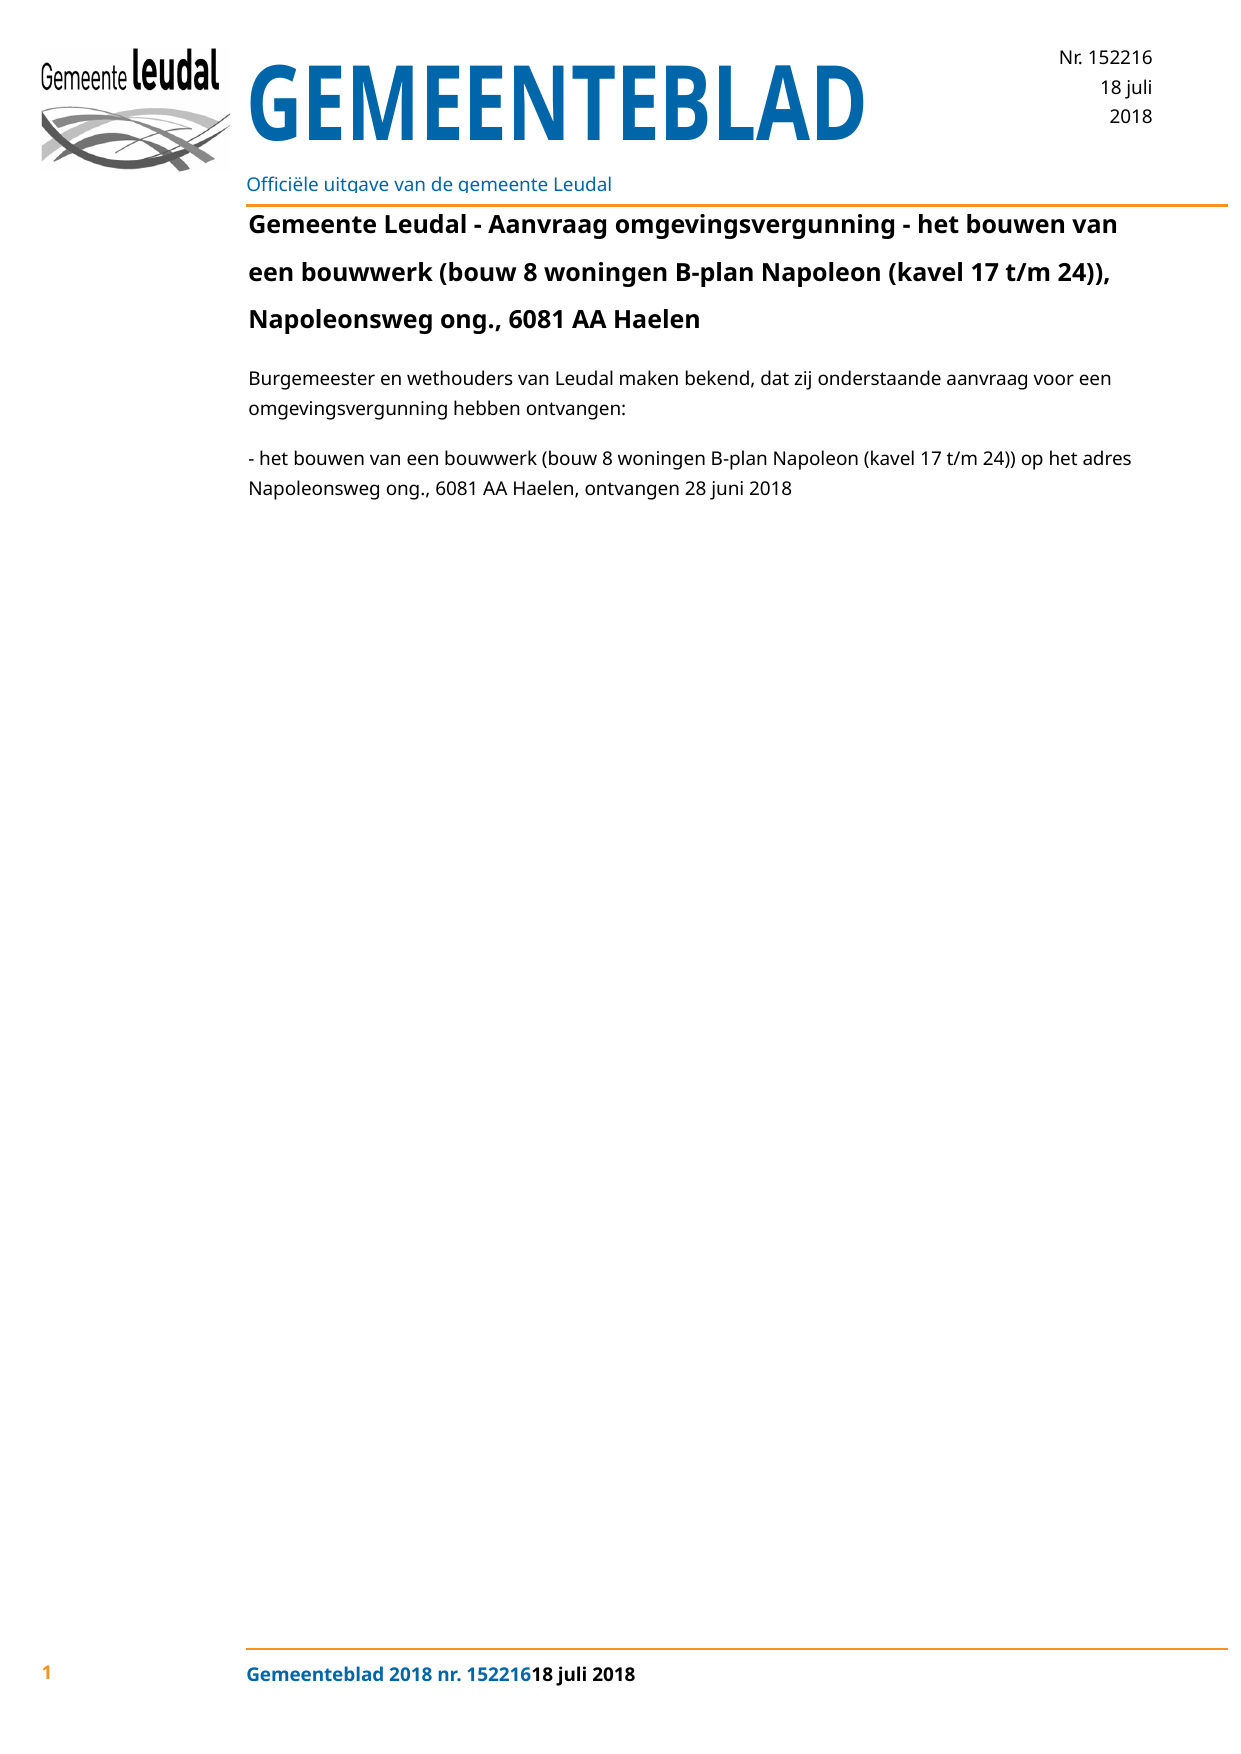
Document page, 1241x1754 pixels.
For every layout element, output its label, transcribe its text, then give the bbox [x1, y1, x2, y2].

text Gemeente Leudal - Aanvraag omgevingsvergunning - het bouwen van een bouwwerk (bouw 8 woningen B-plan Napoleon (kavel 17 t/m 24)), Napoleonsweg ong., 6081 AA Haelen [248, 207, 1152, 336]
picture [41, 47, 231, 172]
text - het bouwen van een bouwwerk (bouw 8 woningen B-plan Napoleon (kavel 17 t/m 24)) op het adres Napoleonsweg ong., 6081 AA Haelen, ontvangen 28 juni 2018 [248, 446, 1152, 501]
text Burgemeester en wethouders van Leudal maken bekend, dat zij onderstaande aanvraag voor een omgevingsvergunning hebben ontvangen: [248, 366, 1152, 421]
